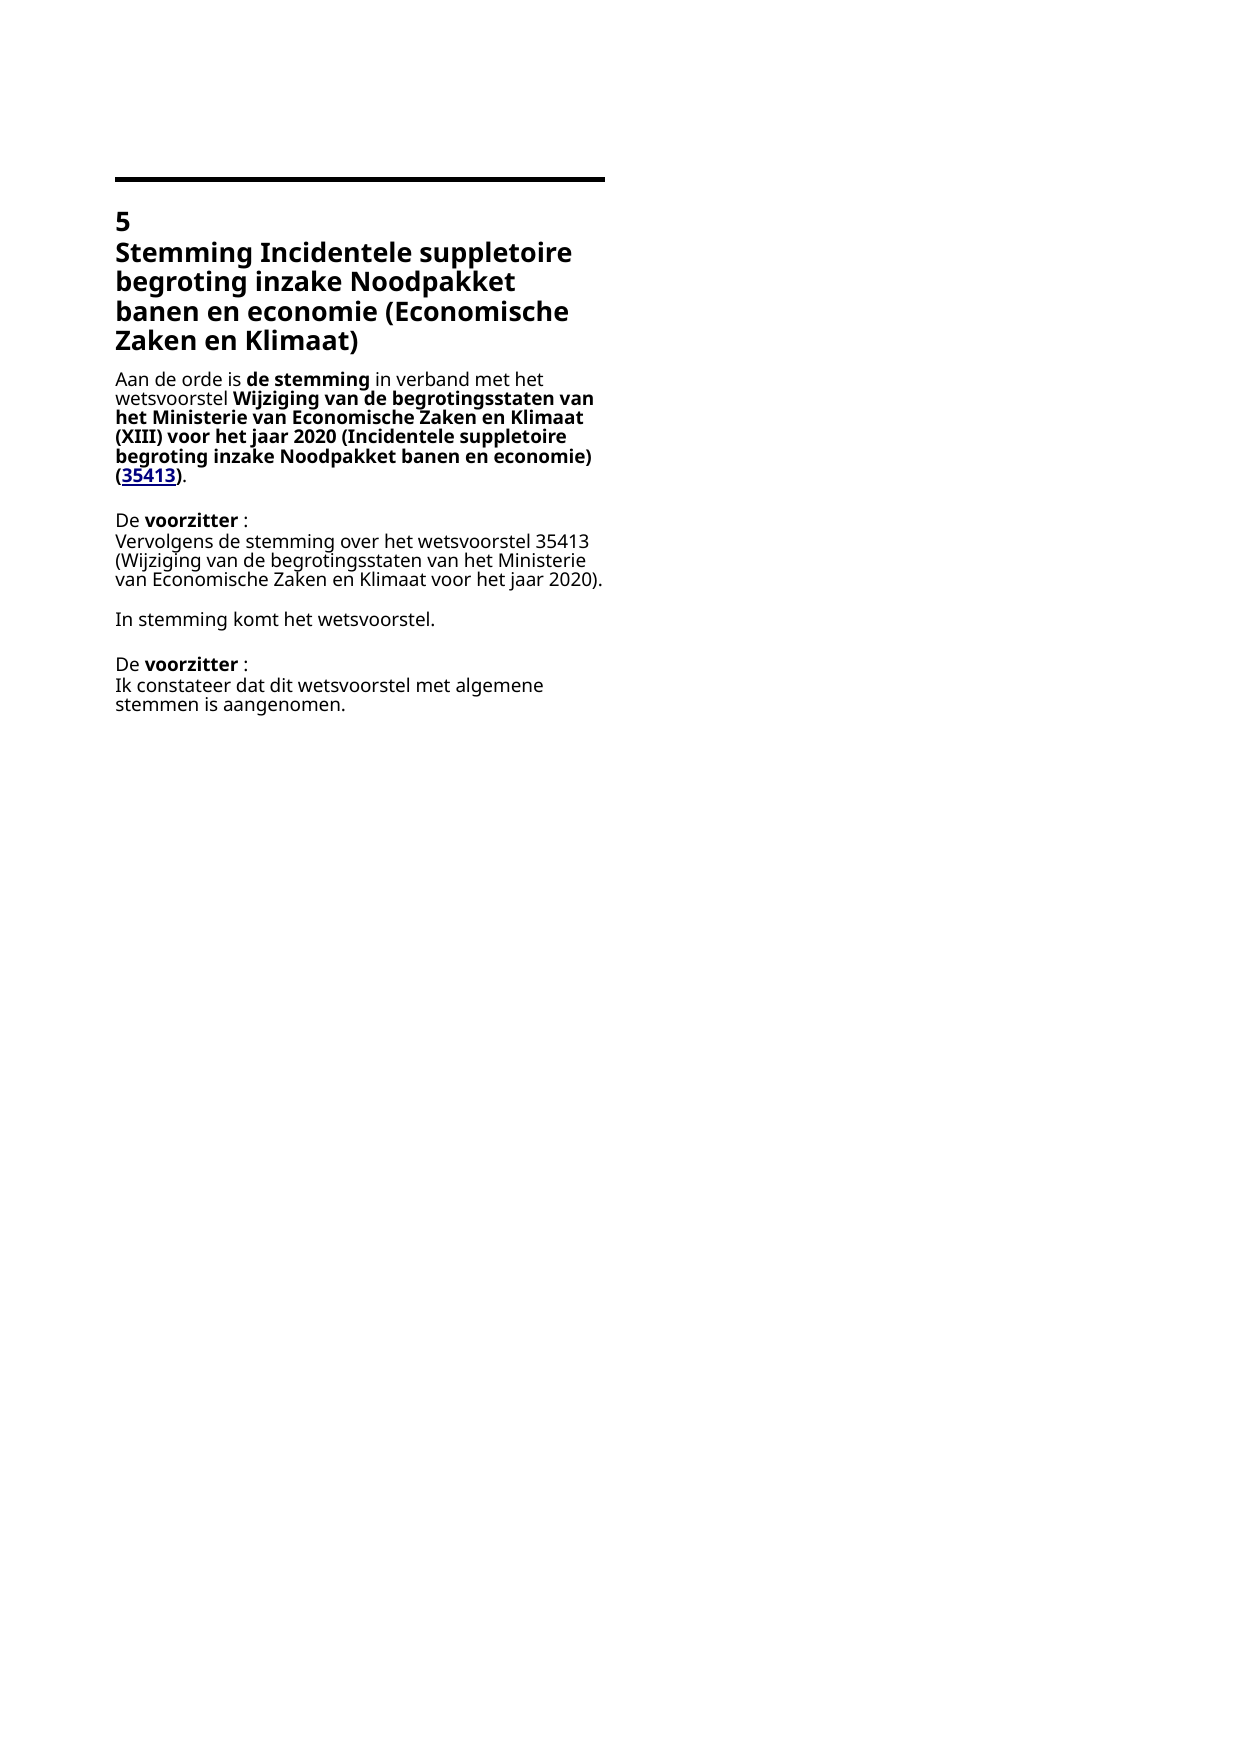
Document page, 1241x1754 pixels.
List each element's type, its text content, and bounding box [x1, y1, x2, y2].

text 5 [115, 203, 605, 239]
text De voorzitter : [115, 507, 605, 533]
text Stemming Incidentele suppletoire begroting inzake Noodpakket banen en economie (Economische Zaken en Klimaat) [115, 239, 605, 371]
text Vervolgens de stemming over het wetsvoorstel 35413 (Wijziging van de begrotingsstaten van het Ministerie van Economische Zaken en Klimaat voor het jaar 2020). [115, 533, 605, 591]
text Aan de orde is de stemming in verband met het wetsvoorstel Wijziging van de begrotingsstaten van het Ministerie van Economische Zaken en Klimaat (XIII) voor het jaar 2020 (Incidentele suppletoire begroting inzake Noodpakket banen en economie) (35413). [115, 371, 605, 486]
text In stemming komt het wetsvoorstel. [115, 611, 605, 631]
text Ik constateer dat dit wetsvoorstel met algemene stemmen is aangenomen. [115, 677, 605, 716]
text De voorzitter : [115, 651, 605, 677]
